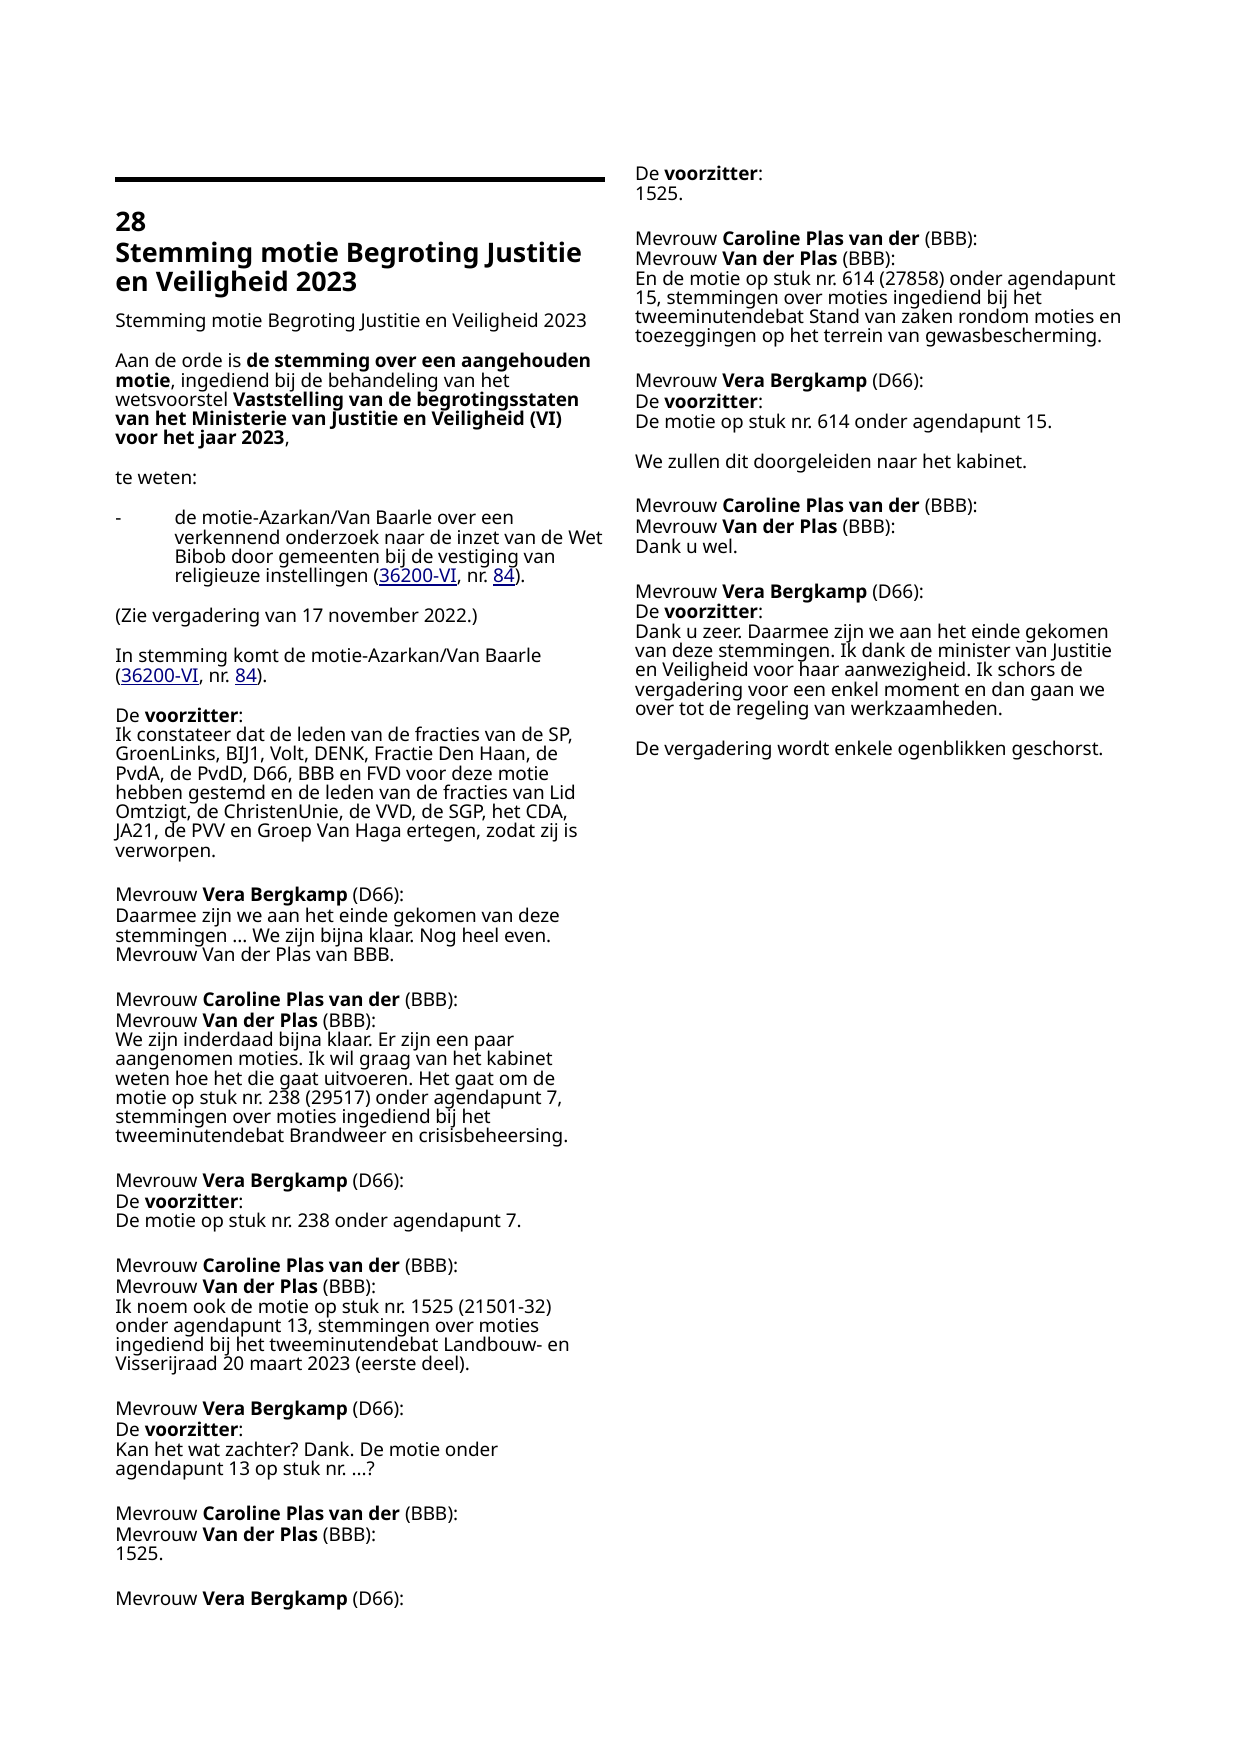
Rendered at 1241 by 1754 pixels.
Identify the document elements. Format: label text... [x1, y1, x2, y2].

text Mevrouw Van der Plas (BBB): [115, 1012, 605, 1031]
text Mevrouw Caroline Plas van der (BBB): [635, 225, 1125, 250]
text Mevrouw Vera Bergkamp (D66): [635, 368, 1125, 393]
text De motie op stuk nr. 238 onder agendapunt 7. [115, 1212, 605, 1232]
text Mevrouw Caroline Plas van der (BBB): [115, 1253, 605, 1278]
text Mevrouw Van der Plas (BBB): [635, 518, 1125, 538]
text Mevrouw Vera Bergkamp (D66): [635, 578, 1125, 603]
text We zullen dit doorgeleiden naar het kabinet. [635, 453, 1125, 472]
text Mevrouw Caroline Plas van der (BBB): [635, 493, 1125, 518]
text Dank u zeer. Daarmee zijn we aan het einde gekomen van deze stemmingen. Ik dank de minister van Justitie en Veiligheid voor haar aanwezigheid. Ik schors de vergadering voor een enkel moment en dan gaan we over tot de regeling van werkzaamheden. [635, 623, 1125, 719]
text 1525. [115, 1545, 605, 1564]
text De voorzitter: [115, 1193, 605, 1212]
text Mevrouw Caroline Plas van der (BBB): [115, 986, 605, 1012]
text We zijn inderdaad bijna klaar. Er zijn een paar aangenomen moties. Ik wil graag van het kabinet weten hoe het die gaat uitvoeren. Het gaat om de motie op stuk nr. 238 (29517) onder agendapunt 7, stemmingen over moties ingediend bij het tweeminutendebat Brandweer en crisisbeheersing. [115, 1031, 605, 1147]
text De voorzitter: [635, 165, 1125, 184]
text Stemming motie Begroting Justitie en Veiligheid 2023 [115, 239, 605, 312]
text 28 [115, 203, 605, 239]
list de motie-Azarkan/Van Baarle over een verkennend onderzoek naar de inzet van de Wet Bibob door gemeenten bij de vestiging van religieuze instellingen (36200-VI, nr. 84). [115, 509, 605, 586]
text Ik noem ook de motie op stuk nr. 1525 (21501-32) onder agendapunt 13, stemmingen over moties ingediend bij het tweeminutendebat Landbouw- en Visserijraad 20 maart 2023 (eerste deel). [115, 1298, 605, 1375]
text De voorzitter: [635, 603, 1125, 623]
text Mevrouw Vera Bergkamp (D66): [115, 1585, 605, 1611]
text Mevrouw Vera Bergkamp (D66): [115, 882, 605, 907]
text Mevrouw Vera Bergkamp (D66): [115, 1396, 605, 1421]
text De voorzitter: [635, 393, 1125, 413]
text (Zie vergadering van 17 november 2022.) [115, 607, 605, 626]
text En de motie op stuk nr. 614 (27858) onder agendapunt 15, stemmingen over moties ingediend bij het tweeminutendebat Stand van zaken rondom moties en toezeggingen op het terrein van gewasbescherming. [635, 270, 1125, 347]
text Ik constateer dat de leden van de fracties van de SP, GroenLinks, BIJ1, Volt, DENK, Fractie Den Haan, de PvdA, de PvdD, D66, BBB en FVD voor deze motie hebben gestemd en de leden van de fracties van Lid Omtzigt, de ChristenUnie, de VVD, de SGP, het CDA, JA21, de PVV en Groep Van Haga ertegen, zodat zij is verworpen. [115, 726, 605, 861]
text Stemming motie Begroting Justitie en Veiligheid 2023 [115, 312, 605, 332]
text De vergadering wordt enkele ogenblikken geschorst. [635, 740, 1125, 759]
text Mevrouw Caroline Plas van der (BBB): [115, 1500, 605, 1526]
text Kan het wat zachter? Dank. De motie onder agendapunt 13 op stuk nr. ...? [115, 1441, 605, 1479]
text Aan de orde is de stemming over een aangehouden motie, ingediend bij de behandeling van het wetsvoorstel Vaststelling van de begrotingsstaten van het Ministerie van Justitie en Veiligheid (VI) voor het jaar 2023, [115, 352, 605, 449]
text 1525. [635, 184, 1125, 204]
text In stemming komt de motie-Azarkan/Van Baarle (36200-VI, nr. 84). [115, 647, 605, 686]
text te weten: [115, 469, 605, 489]
text Daarmee zijn we aan het einde gekomen van deze stemmingen ... We zijn bijna klaar. Nog heel even. Mevrouw Van der Plas van BBB. [115, 907, 605, 965]
text Dank u wel. [635, 538, 1125, 557]
text De motie op stuk nr. 614 onder agendapunt 15. [635, 413, 1125, 432]
text Mevrouw Vera Bergkamp (D66): [115, 1167, 605, 1193]
text Mevrouw Van der Plas (BBB): [115, 1278, 605, 1298]
text Mevrouw Van der Plas (BBB): [635, 250, 1125, 270]
text De voorzitter: [115, 707, 605, 726]
text De voorzitter: [115, 1421, 605, 1441]
text Mevrouw Van der Plas (BBB): [115, 1526, 605, 1545]
